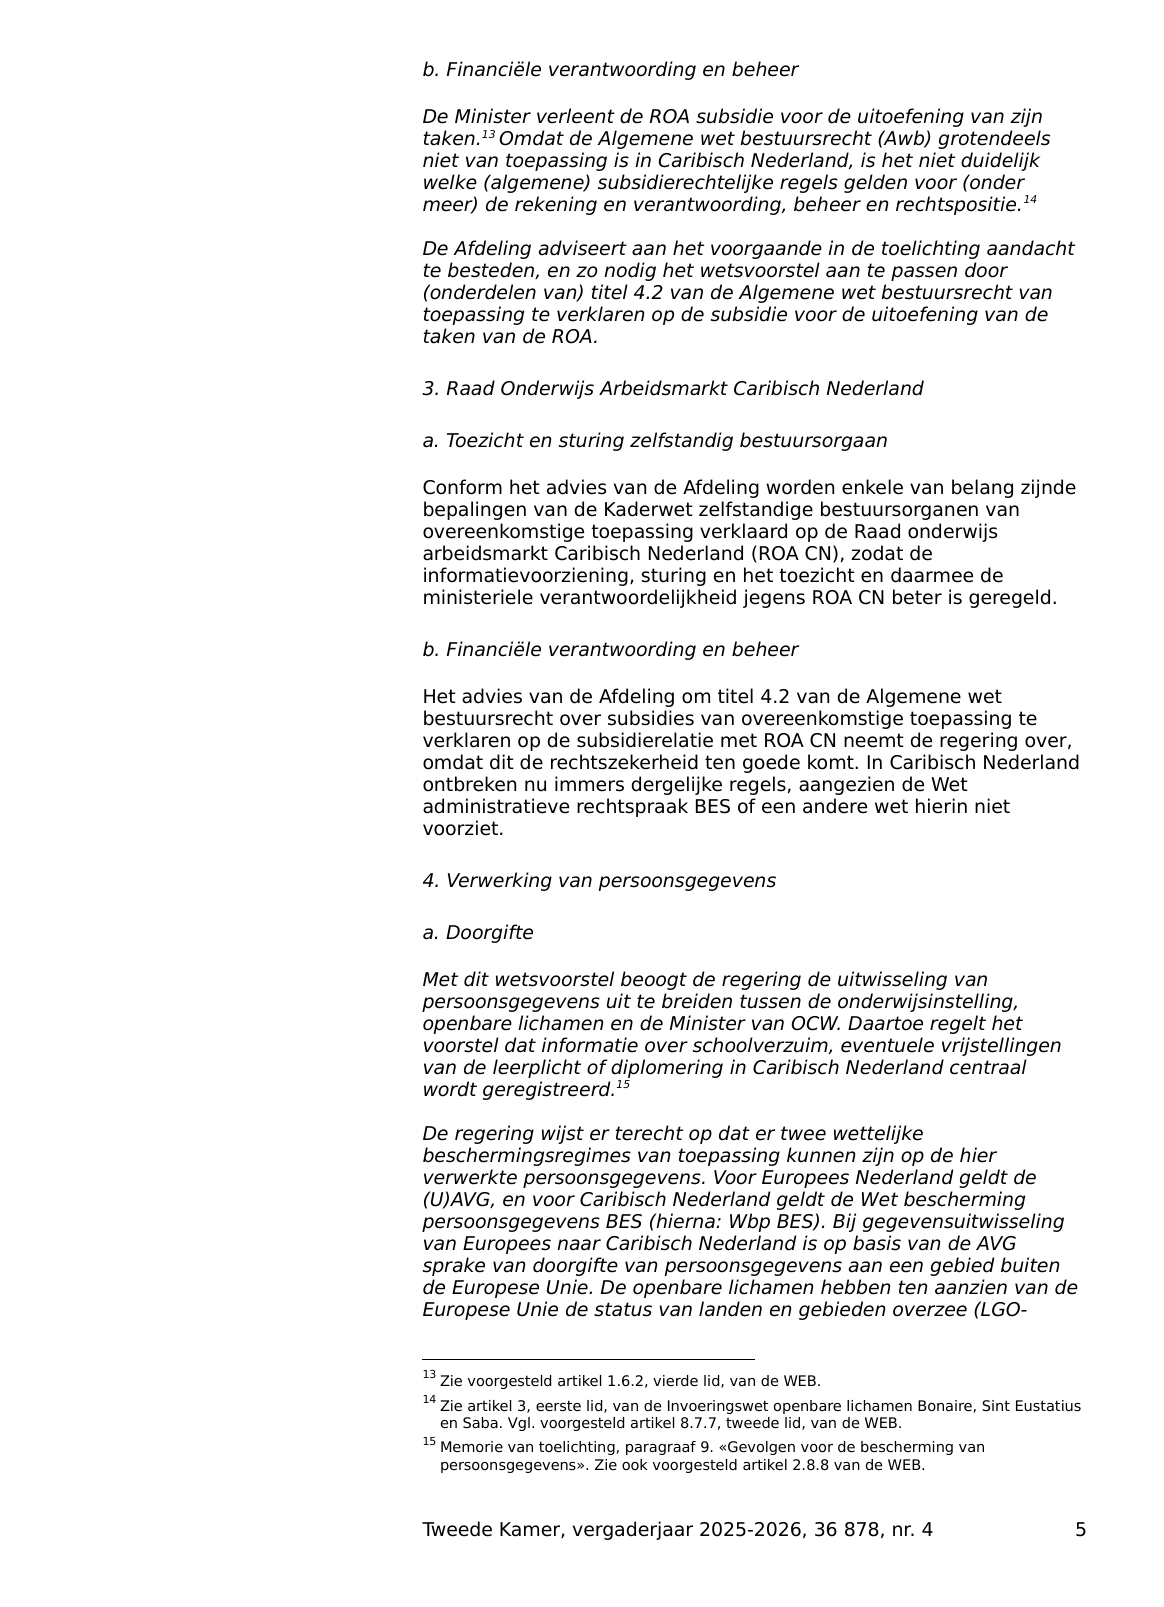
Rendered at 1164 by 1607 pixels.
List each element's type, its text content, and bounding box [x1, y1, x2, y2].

text Conform het advies van de Afdeling worden enkele van belang zijnde bepalingen van de Kaderwet zelfstandige bestuursorganen van overeenkomstige toepassing verklaard op de Raad onderwijs arbeidsmarkt Caribisch Nederland (ROA CN), zodat de informatievoorziening, sturing en het toezicht en daarmee de ministeriele verantwoordelijkheid jegens ROA CN beter is geregeld. [422, 477, 1087, 609]
subtitle b. Financiële verantwoording en beheer [422, 59, 1087, 81]
text Zie artikel 3, eerste lid, van de Invoeringswet openbare lichamen Bonaire, Sint Eustatius en Saba. Vgl. voorgesteld artikel 8.7.7, tweede lid, van de WEB. [422, 1393, 1087, 1432]
text De regering wijst er terecht op dat er twee wettelijke beschermingsregimes van toepassing kunnen zijn op de hier verwerkte persoonsgegevens. Voor Europees Nederland geldt de (U)AVG, en voor Caribisch Nederland geldt de Wet bescherming persoonsgegevens BES (hierna: Wbp BES). Bij gegevensuitwisseling van Europees naar Caribisch Nederland is op basis van de AVG sprake van doorgifte van persoonsgegevens aan een gebied buiten de Europese Unie. De openbare lichamen hebben ten aanzien van de Europese Unie de status van landen en gebieden overzee (LGO- [422, 1123, 1087, 1321]
subtitle b. Financiële verantwoording en beheer [422, 639, 1087, 661]
text Memorie van toelichting, paragraaf 9. «Gevolgen voor de bescherming van persoonsgegevens». Zie ook voorgesteld artikel 2.8.8 van de WEB. [422, 1435, 1087, 1474]
text Het advies van de Afdeling om titel 4.2 van de Algemene wet bestuursrecht over subsidies van overeenkomstige toepassing te verklaren op de subsidierelatie met ROA CN neemt de regering over, omdat dit de rechtszekerheid ten goede komt. In Caribisch Nederland ontbreken nu immers dergelijke regels, aangezien de Wet administratieve rechtspraak BES of een andere wet hierin niet voorziet. [422, 686, 1087, 840]
text De Afdeling adviseert aan het voorgaande in de toelichting aandacht te besteden, en zo nodig het wetsvoorstel aan te passen door (onderdelen van) titel 4.2 van de Algemene wet bestuursrecht van toepassing te verklaren op de subsidie voor de uitoefening van de taken van de ROA. [422, 238, 1087, 348]
text Zie voorgesteld artikel 1.6.2, vierde lid, van de WEB. [422, 1368, 1087, 1391]
text De Minister verleent de ROA subsidie voor de uitoefening van zijn taken.Omdat de Algemene wet bestuursrecht (Awb) grotendeels niet van toepassing is in Caribisch Nederland, is het niet duidelijk welke (algemene) subsidierechtelijke regels gelden voor (onder meer) de rekening en verantwoording, beheer en rechtspositie. [422, 106, 1087, 216]
subtitle a. Toezicht en sturing zelfstandig bestuursorgaan [422, 430, 1087, 452]
subtitle 3. Raad Onderwijs Arbeidsmarkt Caribisch Nederland [422, 378, 1087, 400]
subtitle a. Doorgifte [422, 922, 1087, 944]
subtitle 4. Verwerking van persoonsgegevens [422, 870, 1087, 892]
text Met dit wetsvoorstel beoogt de regering de uitwisseling van persoonsgegevens uit te breiden tussen de onderwijsinstelling, openbare lichamen en de Minister van OCW. Daartoe regelt het voorstel dat informatie over schoolverzuim, eventuele vrijstellingen van de leerplicht of diplomering in Caribisch Nederland centraal wordt geregistreerd. [422, 969, 1087, 1101]
